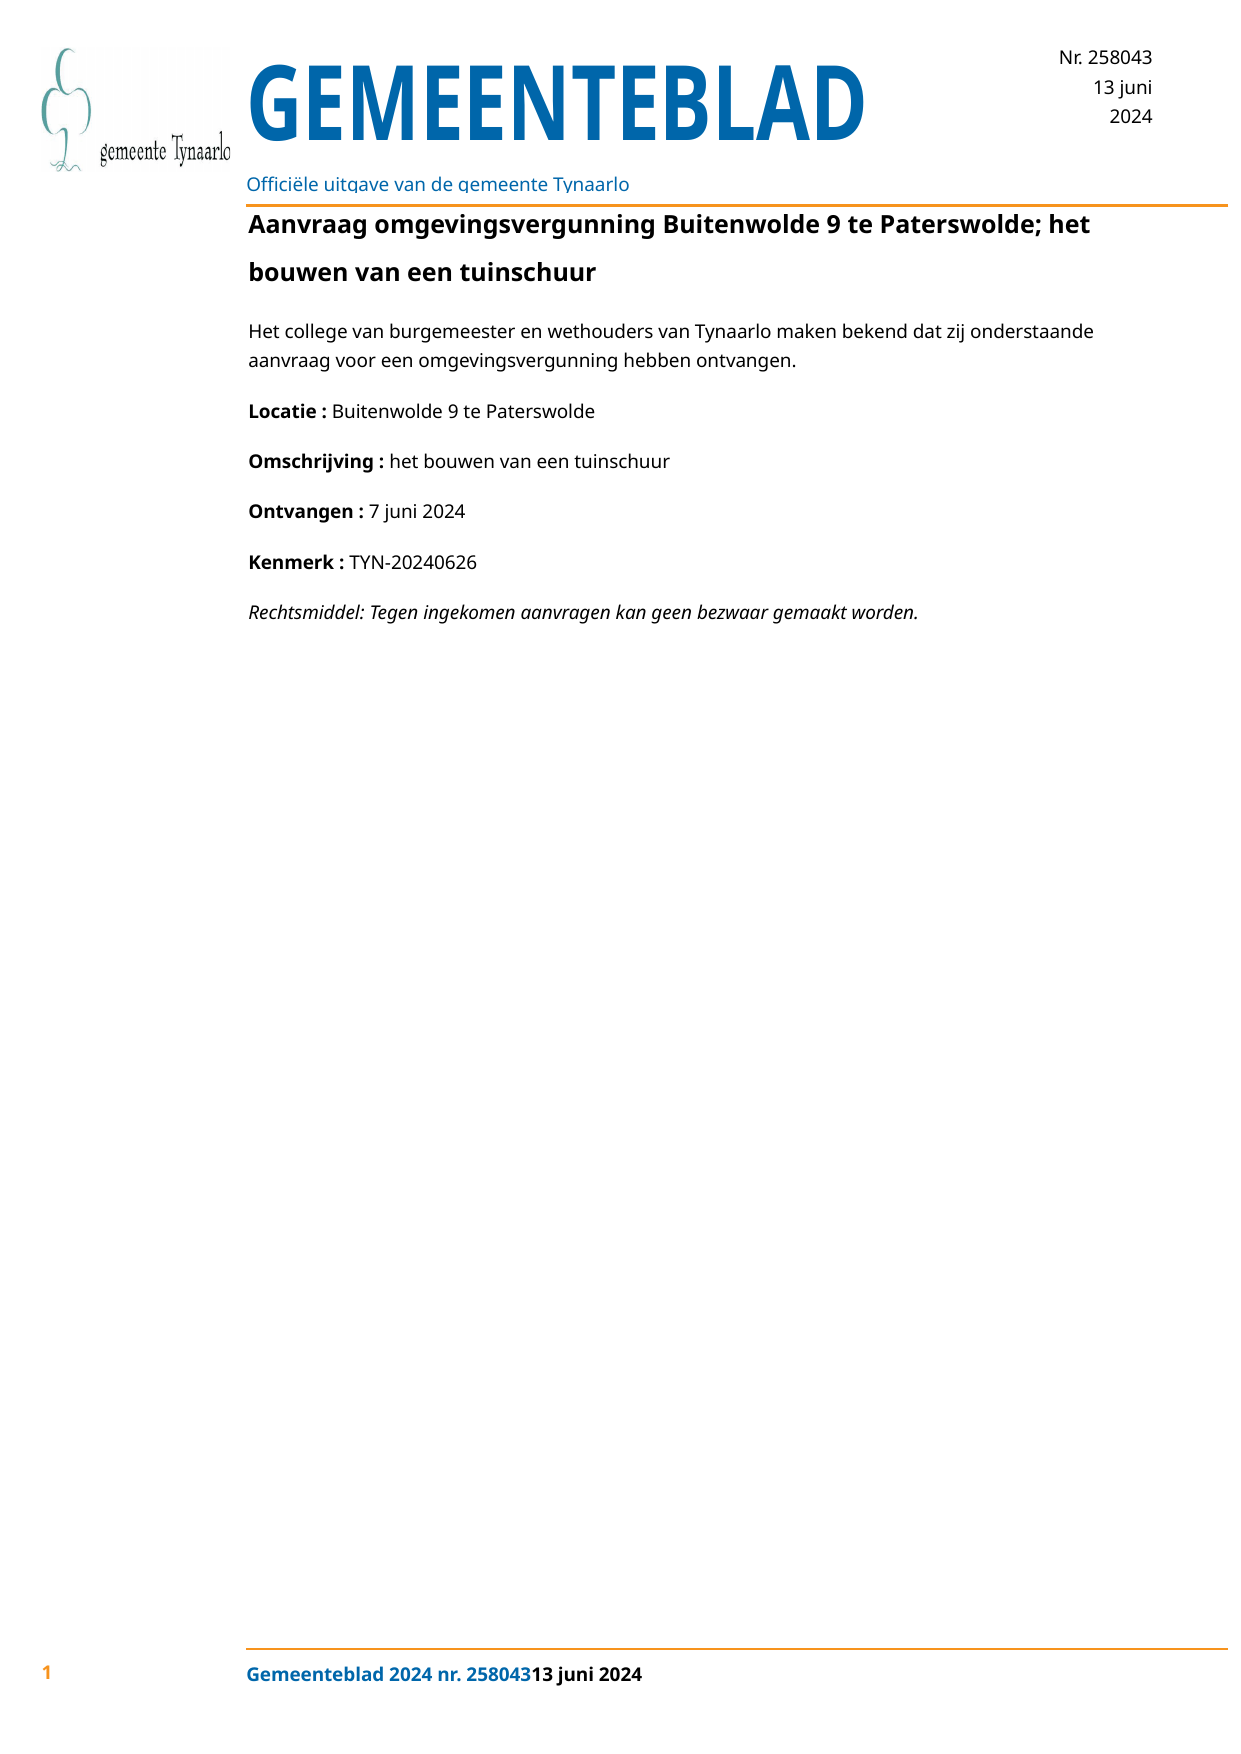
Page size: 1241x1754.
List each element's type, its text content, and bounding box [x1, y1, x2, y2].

text Het college van burgemeester en wethouders van Tynaarlo maken bekend dat zij onderstaande aanvraag voor een omgevingsvergunning hebben ontvangen. [248, 318, 1152, 373]
text Ontvangen : 7 juni 2024 [248, 499, 1152, 524]
text Locatie : Buitenwolde 9 te Paterswolde [248, 398, 1152, 424]
text Kenmerk : TYN-20240626 [248, 549, 1152, 575]
text Omschrijving : het bouwen van een tuinschuur [248, 448, 1152, 474]
text Aanvraag omgevingsvergunning Buitenwolde 9 te Paterswolde; het bouwen van een tuinschuur [248, 207, 1152, 288]
text Rechtsmiddel: Tegen ingekomen aanvragen kan geen bezwaar gemaakt worden. [248, 599, 1152, 625]
picture [41, 47, 231, 172]
